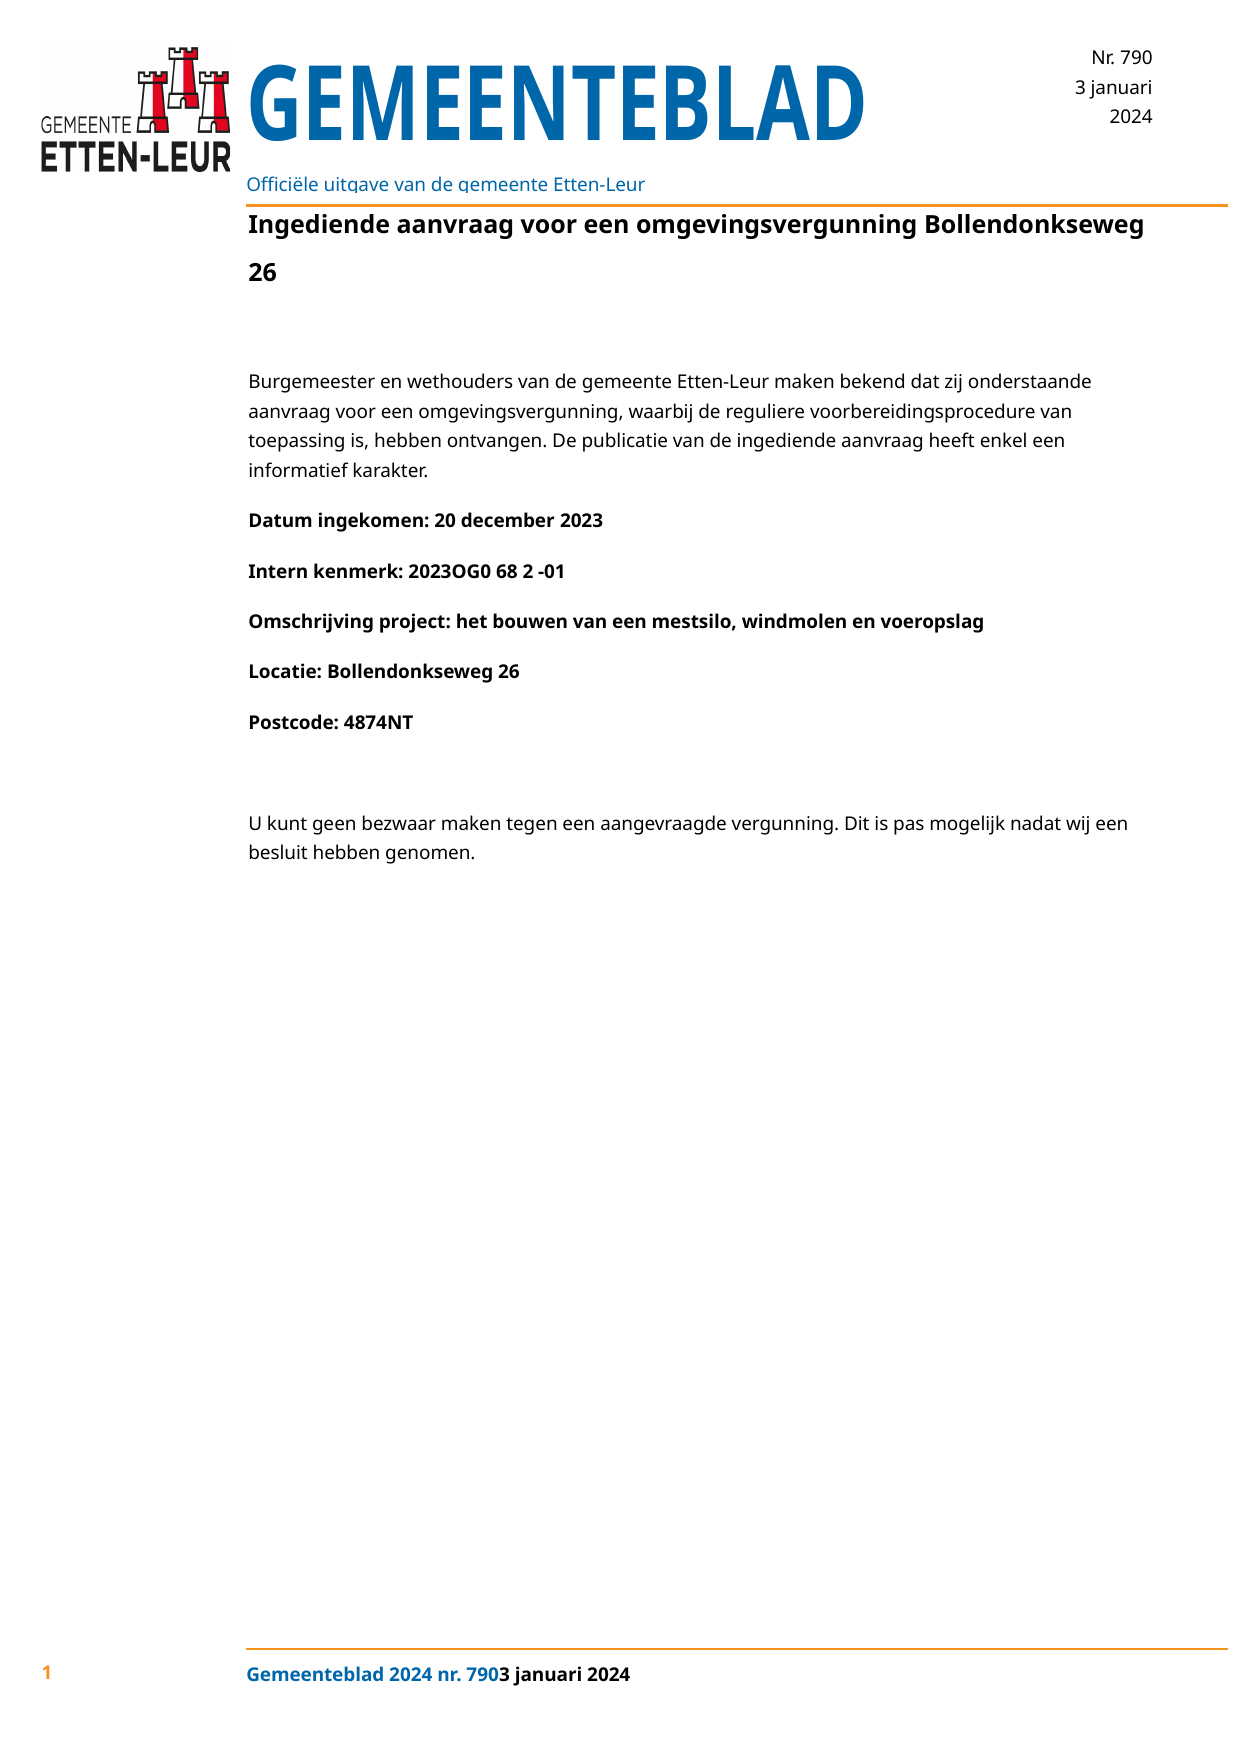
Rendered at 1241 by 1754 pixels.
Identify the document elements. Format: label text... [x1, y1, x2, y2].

picture [41, 47, 231, 172]
text Intern kenmerk: 2023OG0 68 2 -01 [248, 558, 1152, 584]
text Postcode: 4874NT [248, 709, 1152, 735]
text Burgemeester en wethouders van de gemeente Etten-Leur maken bekend dat zij onderstaande aanvraag voor een omgevingsvergunning, waarbij de reguliere voorbereidingsprocedure van toepassing is, hebben ontvangen. De publicatie van de ingediende aanvraag heeft enkel een informatief karakter. [248, 368, 1152, 483]
text U kunt geen bezwaar maken tegen een aangevraagde vergunning. Dit is pas mogelijk nadat wij een besluit hebben genomen. [248, 810, 1152, 865]
text Datum ingekomen: 20 december 2023 [248, 507, 1152, 533]
text Omschrijving project: het bouwen van een mestsilo, windmolen en voeropslag [248, 608, 1152, 634]
text Ingediende aanvraag voor een omgevingsvergunning Bollendonkseweg 26 [248, 207, 1152, 288]
text Locatie: Bollendonkseweg 26 [248, 659, 1152, 684]
